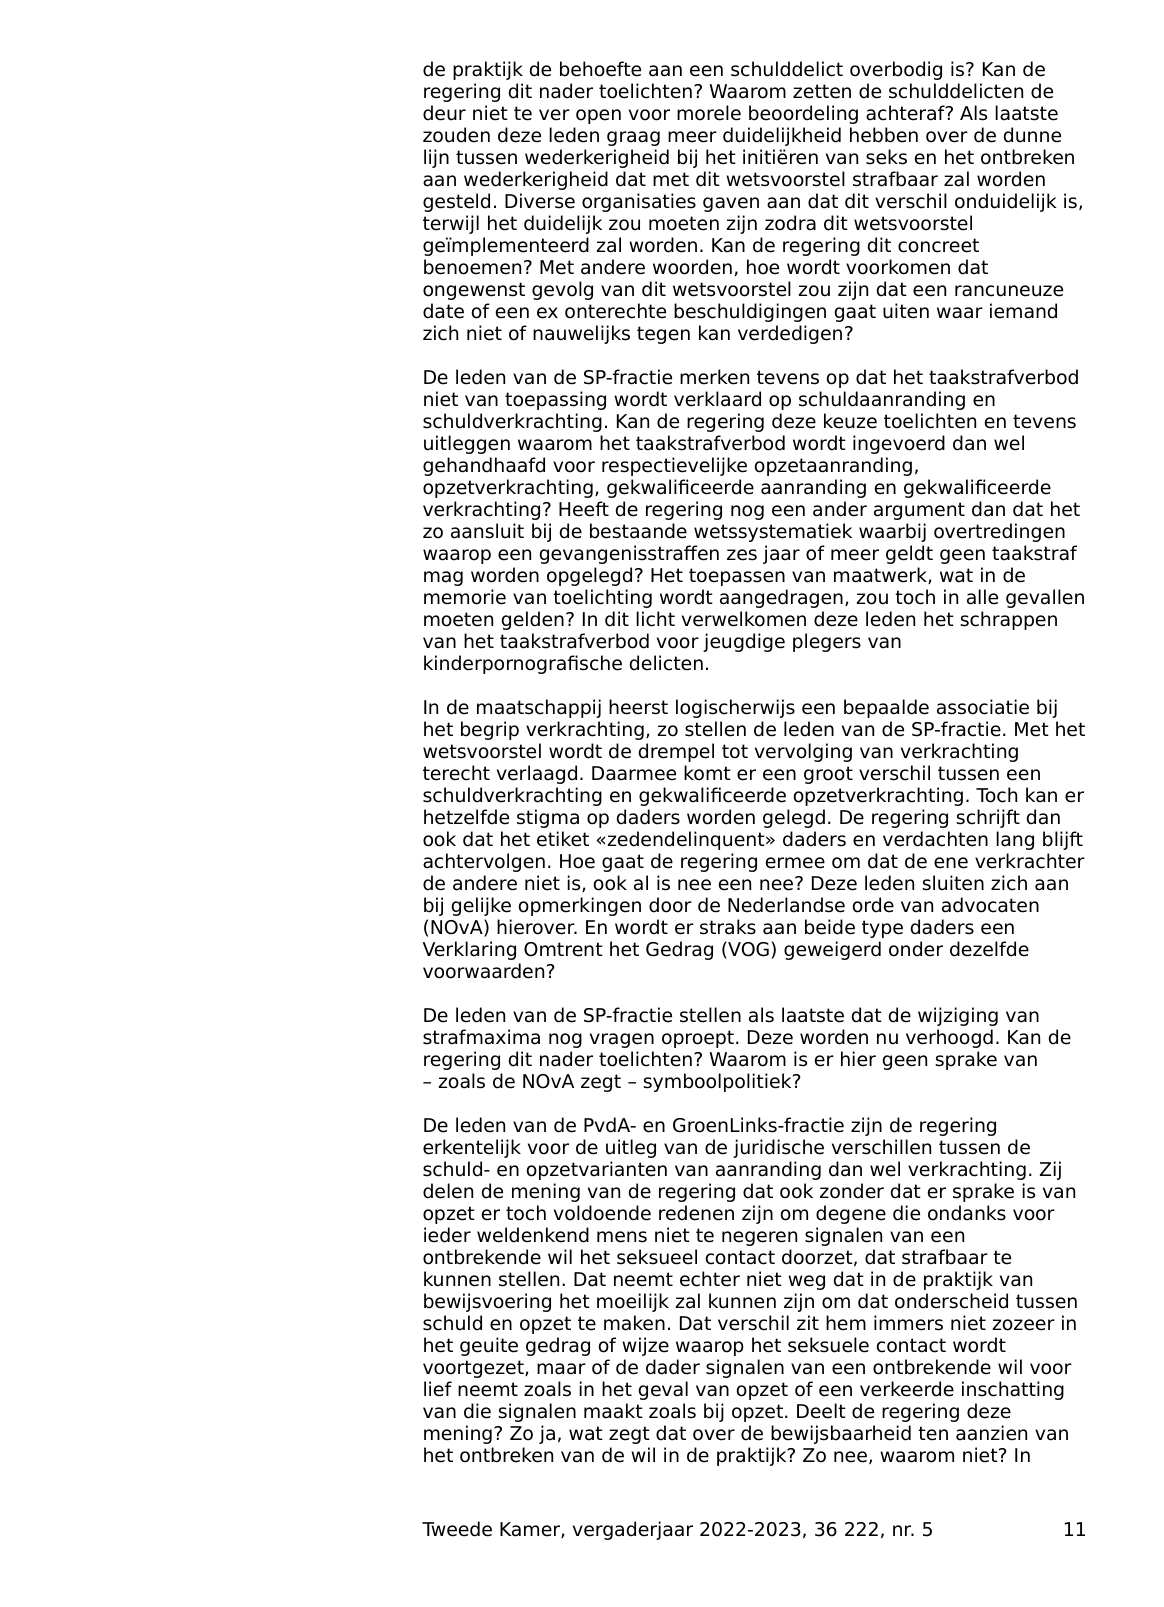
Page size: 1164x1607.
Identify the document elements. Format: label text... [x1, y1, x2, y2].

text In de maatschappij heerst logischerwijs een bepaalde associatie bij het begrip verkrachting, zo stellen de leden van de SP-fractie. Met het wetsvoorstel wordt de drempel tot vervolging van verkrachting terecht verlaagd. Daarmee komt er een groot verschil tussen een schuldverkrachting en gekwalificeerde opzetverkrachting. Toch kan er hetzelfde stigma op daders worden gelegd. De regering schrijft dan ook dat het etiket «zedendelinquent» daders en verdachten lang blijft achtervolgen. Hoe gaat de regering ermee om dat de ene verkrachter de andere niet is, ook al is nee een nee? Deze leden sluiten zich aan bij gelijke opmerkingen door de Nederlandse orde van advocaten (NOvA) hierover. En wordt er straks aan beide type daders een Verklaring Omtrent het Gedrag (VOG) geweigerd onder dezelfde voorwaarden? [422, 697, 1087, 983]
text de praktijk de behoefte aan een schulddelict overbodig is? Kan de regering dit nader toelichten? Waarom zetten de schulddelicten de deur niet te ver open voor morele beoordeling achteraf? Als laatste zouden deze leden graag meer duidelijkheid hebben over de dunne lijn tussen wederkerigheid bij het initiëren van seks en het ontbreken aan wederkerigheid dat met dit wetsvoorstel strafbaar zal worden gesteld. Diverse organisaties gaven aan dat dit verschil onduidelijk is, terwijl het duidelijk zou moeten zijn zodra dit wetsvoorstel geïmplementeerd zal worden. Kan de regering dit concreet benoemen? Met andere woorden, hoe wordt voorkomen dat ongewenst gevolg van dit wetsvoorstel zou zijn dat een rancuneuze date of een ex onterechte beschuldigingen gaat uiten waar iemand zich niet of nauwelijks tegen kan verdedigen? [422, 59, 1087, 345]
text De leden van de SP-fractie stellen als laatste dat de wijziging van strafmaxima nog vragen oproept. Deze worden nu verhoogd. Kan de regering dit nader toelichten? Waarom is er hier geen sprake van – zoals de NOvA zegt – symboolpolitiek? [422, 1005, 1087, 1093]
text De leden van de SP-fractie merken tevens op dat het taakstrafverbod niet van toepassing wordt verklaard op schuldaanranding en schuldverkrachting. Kan de regering deze keuze toelichten en tevens uitleggen waarom het taakstrafverbod wordt ingevoerd dan wel gehandhaafd voor respectievelijke opzetaanranding, opzetverkrachting, gekwalificeerde aanranding en gekwalificeerde verkrachting? Heeft de regering nog een ander argument dan dat het zo aansluit bij de bestaande wetssystematiek waarbij overtredingen waarop een gevangenisstraffen zes jaar of meer geldt geen taakstraf mag worden opgelegd? Het toepassen van maatwerk, wat in de memorie van toelichting wordt aangedragen, zou toch in alle gevallen moeten gelden? In dit licht verwelkomen deze leden het schrappen van het taakstrafverbod voor jeugdige plegers van kinderpornografische delicten. [422, 367, 1087, 675]
text De leden van de PvdA- en GroenLinks-fractie zijn de regering erkentelijk voor de uitleg van de juridische verschillen tussen de schuld- en opzetvarianten van aanranding dan wel verkrachting. Zij delen de mening van de regering dat ook zonder dat er sprake is van opzet er toch voldoende redenen zijn om degene die ondanks voor ieder weldenkend mens niet te negeren signalen van een ontbrekende wil het seksueel contact doorzet, dat strafbaar te kunnen stellen. Dat neemt echter niet weg dat in de praktijk van bewijsvoering het moeilijk zal kunnen zijn om dat onderscheid tussen schuld en opzet te maken. Dat verschil zit hem immers niet zozeer in het geuite gedrag of wijze waarop het seksuele contact wordt voortgezet, maar of de dader signalen van een ontbrekende wil voor lief neemt zoals in het geval van opzet of een verkeerde inschatting van die signalen maakt zoals bij opzet. Deelt de regering deze mening? Zo ja, wat zegt dat over de bewijsbaarheid ten aanzien van het ontbreken van de wil in de praktijk? Zo nee, waarom niet? In [422, 1115, 1087, 1467]
